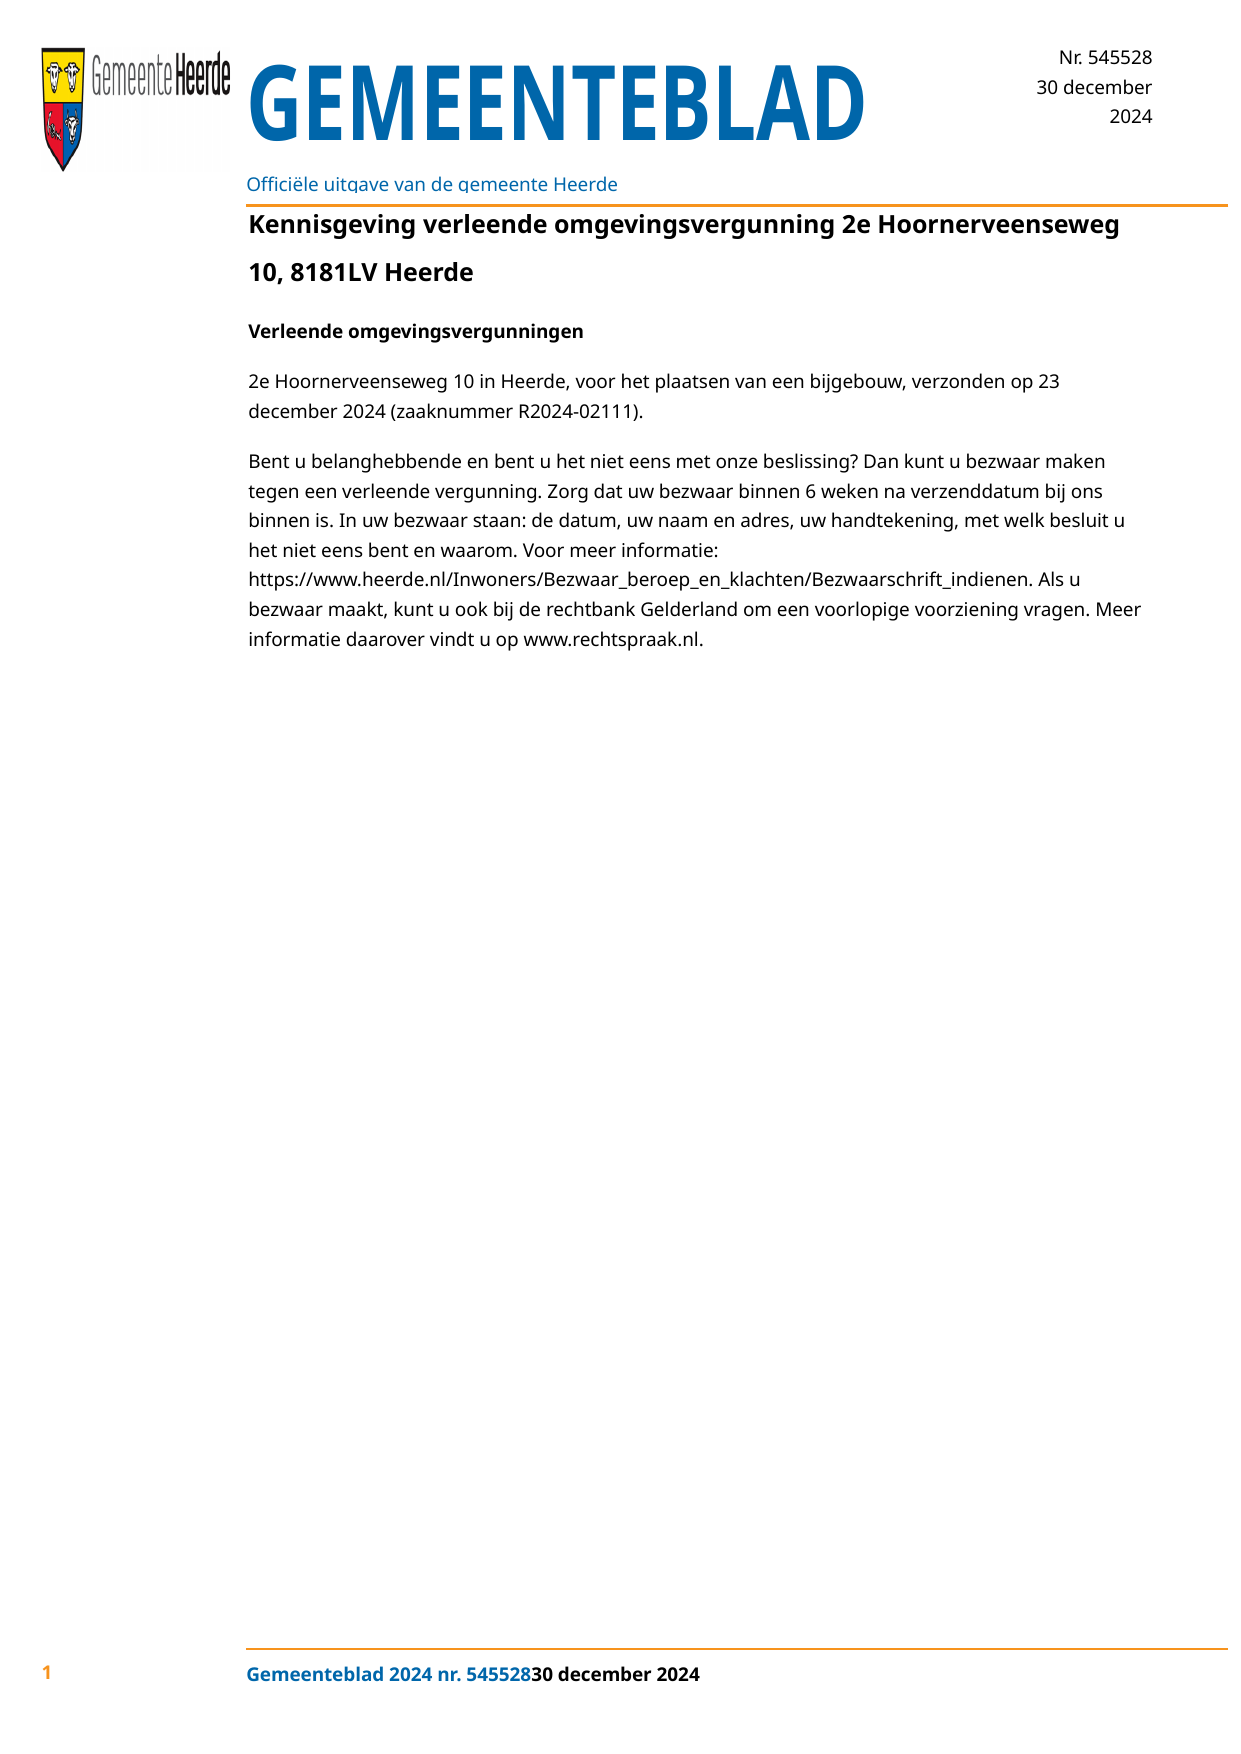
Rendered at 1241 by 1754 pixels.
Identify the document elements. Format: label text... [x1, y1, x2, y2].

text Verleende omgevingsvergunningen [248, 318, 1152, 344]
picture [41, 47, 231, 172]
text Kennisgeving verleende omgevingsvergunning 2e Hoornerveenseweg 10, 8181LV Heerde [248, 207, 1152, 288]
text 2e Hoornerveenseweg 10 in Heerde, voor het plaatsen van een bijgebouw, verzonden op 23 december 2024 (zaaknummer R2024-02111). [248, 368, 1152, 424]
text Bent u belanghebbende en bent u het niet eens met onze beslissing? Dan kunt u bezwaar maken tegen een verleende vergunning. Zorg dat uw bezwaar binnen 6 weken na verzenddatum bij ons binnen is. In uw bezwaar staan: de datum, uw naam en adres, uw handtekening, met welk besluit u het niet eens bent en waarom. Voor meer informatie: https://www.heerde.nl/Inwoners/Bezwaar_beroep_en_klachten/Bezwaarschrift_indienen. Als u bezwaar maakt, kunt u ook bij de rechtbank Gelderland om een voorlopige voorziening vragen. Meer informatie daarover vindt u op www.rechtspraak.nl. [248, 448, 1152, 652]
